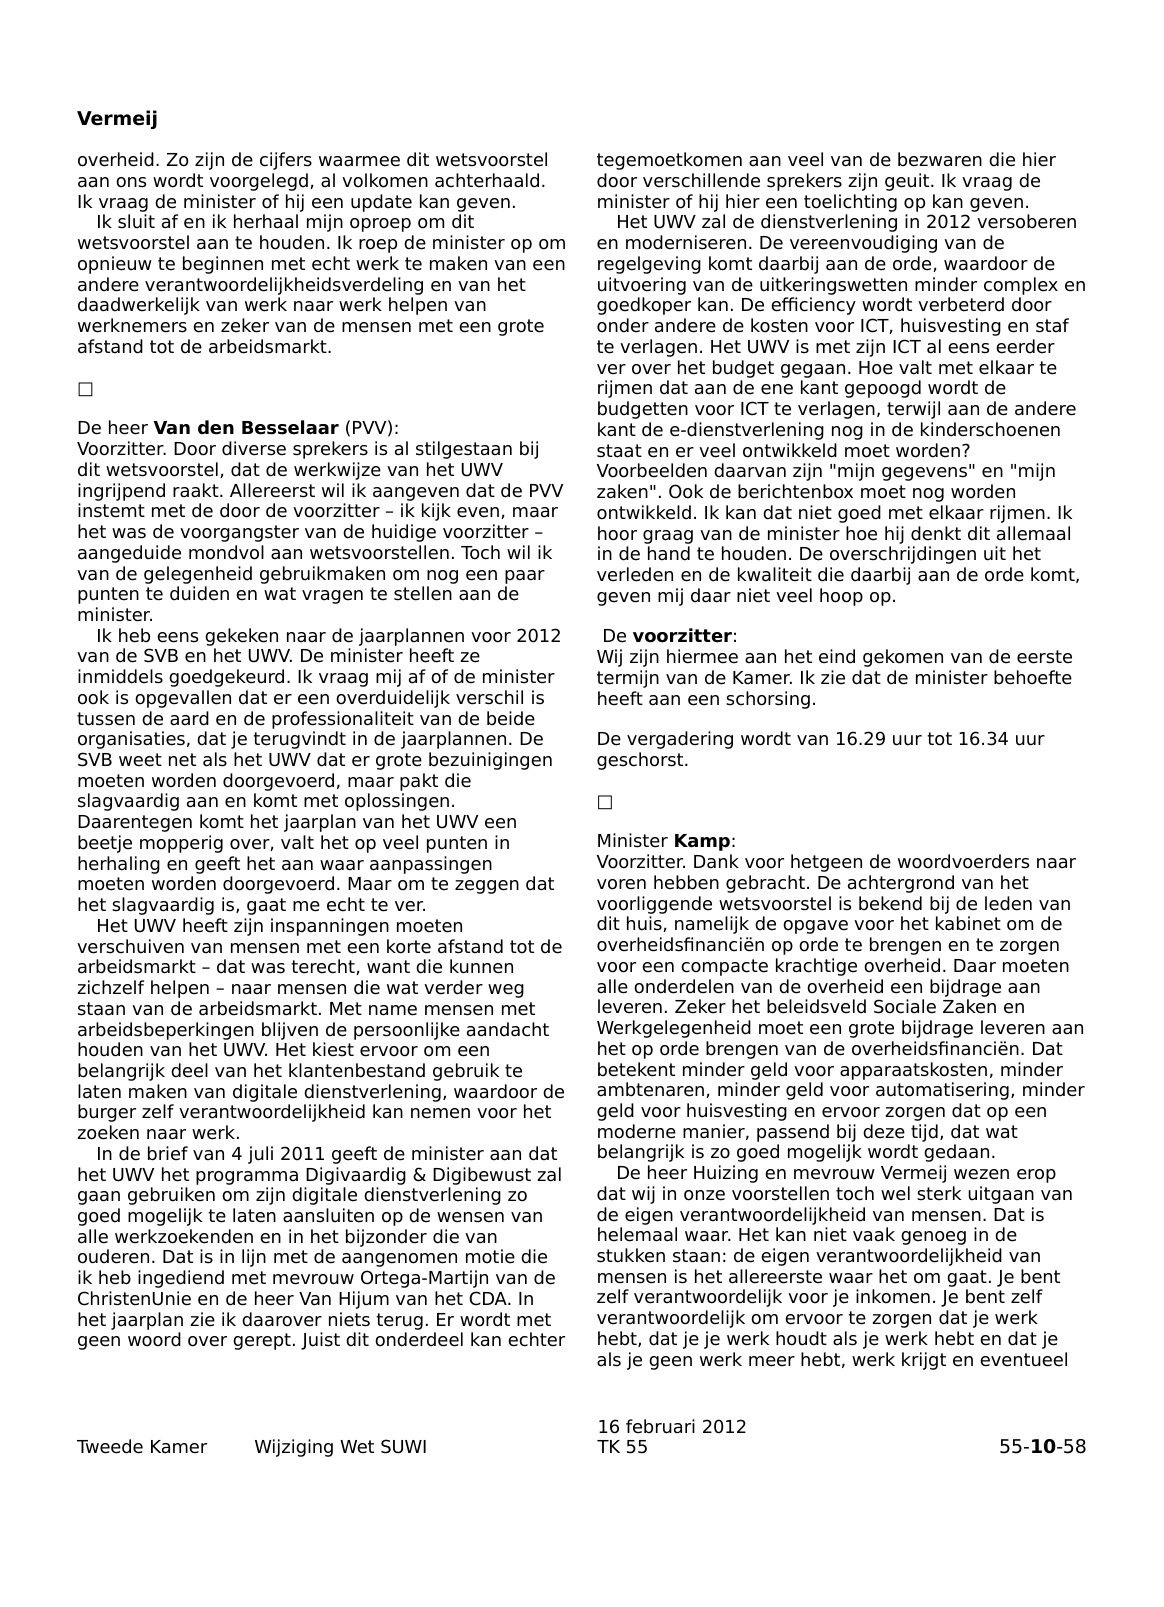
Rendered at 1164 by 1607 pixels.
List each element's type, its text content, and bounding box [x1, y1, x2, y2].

text In de brief van 4 juli 2011 geeft de minister aan dat het UWV het programma Digivaardig & Digibewust zal gaan gebruiken om zijn digitale dienstverlening zo goed mogelijk te laten aansluiten op de wensen van alle werkzoekenden en in het bijzonder die van ouderen. Dat is in lijn met de aangenomen motie die ik heb ingediend met mevrouw Ortega-Martijn van de ChristenUnie en de heer Van Hijum van het CDA. In het jaarplan zie ik daarover niets terug. Er wordt met geen woord over gerept. Juist dit onderdeel kan echter [77, 1144, 567, 1351]
text Voorzitter. Dank voor hetgeen de woordvoerders naar voren hebben gebracht. De achtergrond van het voorliggende wetsvoorstel is bekend bij de leden van dit huis, namelijk de opgave voor het kabinet om de overheidsfinanciën op orde te brengen en te zorgen voor een compacte krachtige overheid. Daar moeten alle onderdelen van de overheid een bijdrage aan leveren. Zeker het beleidsveld Sociale Zaken en Werkgelegenheid moet een grote bijdrage leveren aan het op orde brengen van de overheidsfinanciën. Dat betekent minder geld voor apparaatskosten, minder ambtenaren, minder geld voor automatisering, minder geld voor huisvesting en ervoor zorgen dat op een moderne manier, passend bij deze tijd, dat wat belangrijk is zo goed mogelijk wordt gedaan. [596, 852, 1087, 1163]
text De heer Huizing en mevrouw Vermeij wezen erop dat wij in onze voorstellen toch wel sterk uitgaan van de eigen verantwoordelijkheid van mensen. Dat is helemaal waar. Het kan niet vaak genoeg in de stukken staan: de eigen verantwoordelijkheid van mensen is het allereerste waar het om gaat. Je bent zelf verantwoordelijk voor je inkomen. Je bent zelf verantwoordelijk om ervoor te zorgen dat je werk hebt, dat je je werk houdt als je werk hebt en dat je als je geen werk meer hebt, werk krijgt en eventueel [596, 1163, 1087, 1370]
text Minister Kamp: [596, 831, 1087, 852]
text □ [77, 377, 567, 398]
text Het UWV heeft zijn inspanningen moeten verschuiven van mensen met een korte afstand tot de arbeidsmarkt – dat was terecht, want die kunnen zichzelf helpen – naar mensen die wat verder weg staan van de arbeidsmarkt. Met name mensen met arbeidsbeperkingen blijven de persoonlijke aandacht houden van het UWV. Het kiest ervoor om een belangrijk deel van het klantenbestand gebruik te laten maken van digitale dienstverlening, waardoor de burger zelf verantwoordelijkheid kan nemen voor het zoeken naar werk. [77, 916, 567, 1144]
text Wij zijn hiermee aan het eind gekomen van de eerste termijn van de Kamer. Ik zie dat de minister behoefte heeft aan een schorsing. [596, 647, 1087, 709]
text Voorzitter. Door diverse sprekers is al stilgestaan bij dit wetsvoorstel, dat de werkwijze van het UWV ingrijpend raakt. Allereerst wil ik aangeven dat de PVV instemt met de door de voorzitter – ik kijk even, maar het was de voorgangster van de huidige voorzitter – aangeduide mondvol aan wetsvoorstellen. Toch wil ik van de gelegenheid gebruikmaken om nog een paar punten te duiden en wat vragen te stellen aan de minister. [77, 439, 567, 626]
text □ [596, 791, 1087, 811]
text Het UWV zal de dienstverlening in 2012 versoberen en moderniseren. De vereenvoudiging van de regelgeving komt daarbij aan de orde, waardoor de uitvoering van de uitkeringswetten minder complex en goedkoper kan. De efficiency wordt verbeterd door onder andere de kosten voor ICT, huisvesting en staf te verlagen. Het UWV is met zijn ICT al eens eerder ver over het budget gegaan. Hoe valt met elkaar te rijmen dat aan de ene kant gepoogd wordt de budgetten voor ICT te verlagen, terwijl aan de andere kant de e-dienstverlening nog in de kinderschoenen staat en er veel ontwikkeld moet worden? Voorbeelden daarvan zijn "mijn gegevens" en "mijn zaken". Ook de berichtenbox moet nog worden ontwikkeld. Ik kan dat niet goed met elkaar rijmen. Ik hoor graag van de minister hoe hij denkt dit allemaal in de hand te houden. De overschrijdingen uit het verleden en de kwaliteit die daarbij aan de orde komt, geven mij daar niet veel hoop op. [596, 212, 1087, 606]
text Ik sluit af en ik herhaal mijn oproep om dit wetsvoorstel aan te houden. Ik roep de minister op om opnieuw te beginnen met echt werk te maken van een andere verantwoordelijkheidsverdeling en van het daadwerkelijk van werk naar werk helpen van werknemers en zeker van de mensen met een grote afstand tot de arbeidsmarkt. [77, 212, 567, 357]
text De voorzitter: [596, 626, 1087, 647]
text overheid. Zo zijn de cijfers waarmee dit wetsvoorstel aan ons wordt voorgelegd, al volkomen achterhaald. Ik vraag de minister of hij een update kan geven. [77, 150, 567, 212]
text Ik heb eens gekeken naar de jaarplannen voor 2012 van de SVB en het UWV. De minister heeft ze inmiddels goedgekeurd. Ik vraag mij af of de minister ook is opgevallen dat er een overduidelijk verschil is tussen de aard en de professionaliteit van de beide organisaties, dat je terugvindt in de jaarplannen. De SVB weet net als het UWV dat er grote bezuinigingen moeten worden doorgevoerd, maar pakt die slagvaardig aan en komt met oplossingen. Daarentegen komt het jaarplan van het UWV een beetje mopperig over, valt het op veel punten in herhaling en geeft het aan waar aanpassingen moeten worden doorgevoerd. Maar om te zeggen dat het slagvaardig is, gaat me echt te ver. [77, 626, 567, 916]
text De heer Van den Besselaar (PVV): [77, 418, 567, 439]
text tegemoetkomen aan veel van de bezwaren die hier door verschillende sprekers zijn geuit. Ik vraag de minister of hij hier een toelichting op kan geven. [596, 150, 1087, 212]
text De vergadering wordt van 16.29 uur tot 16.34 uur geschorst. [596, 729, 1087, 771]
